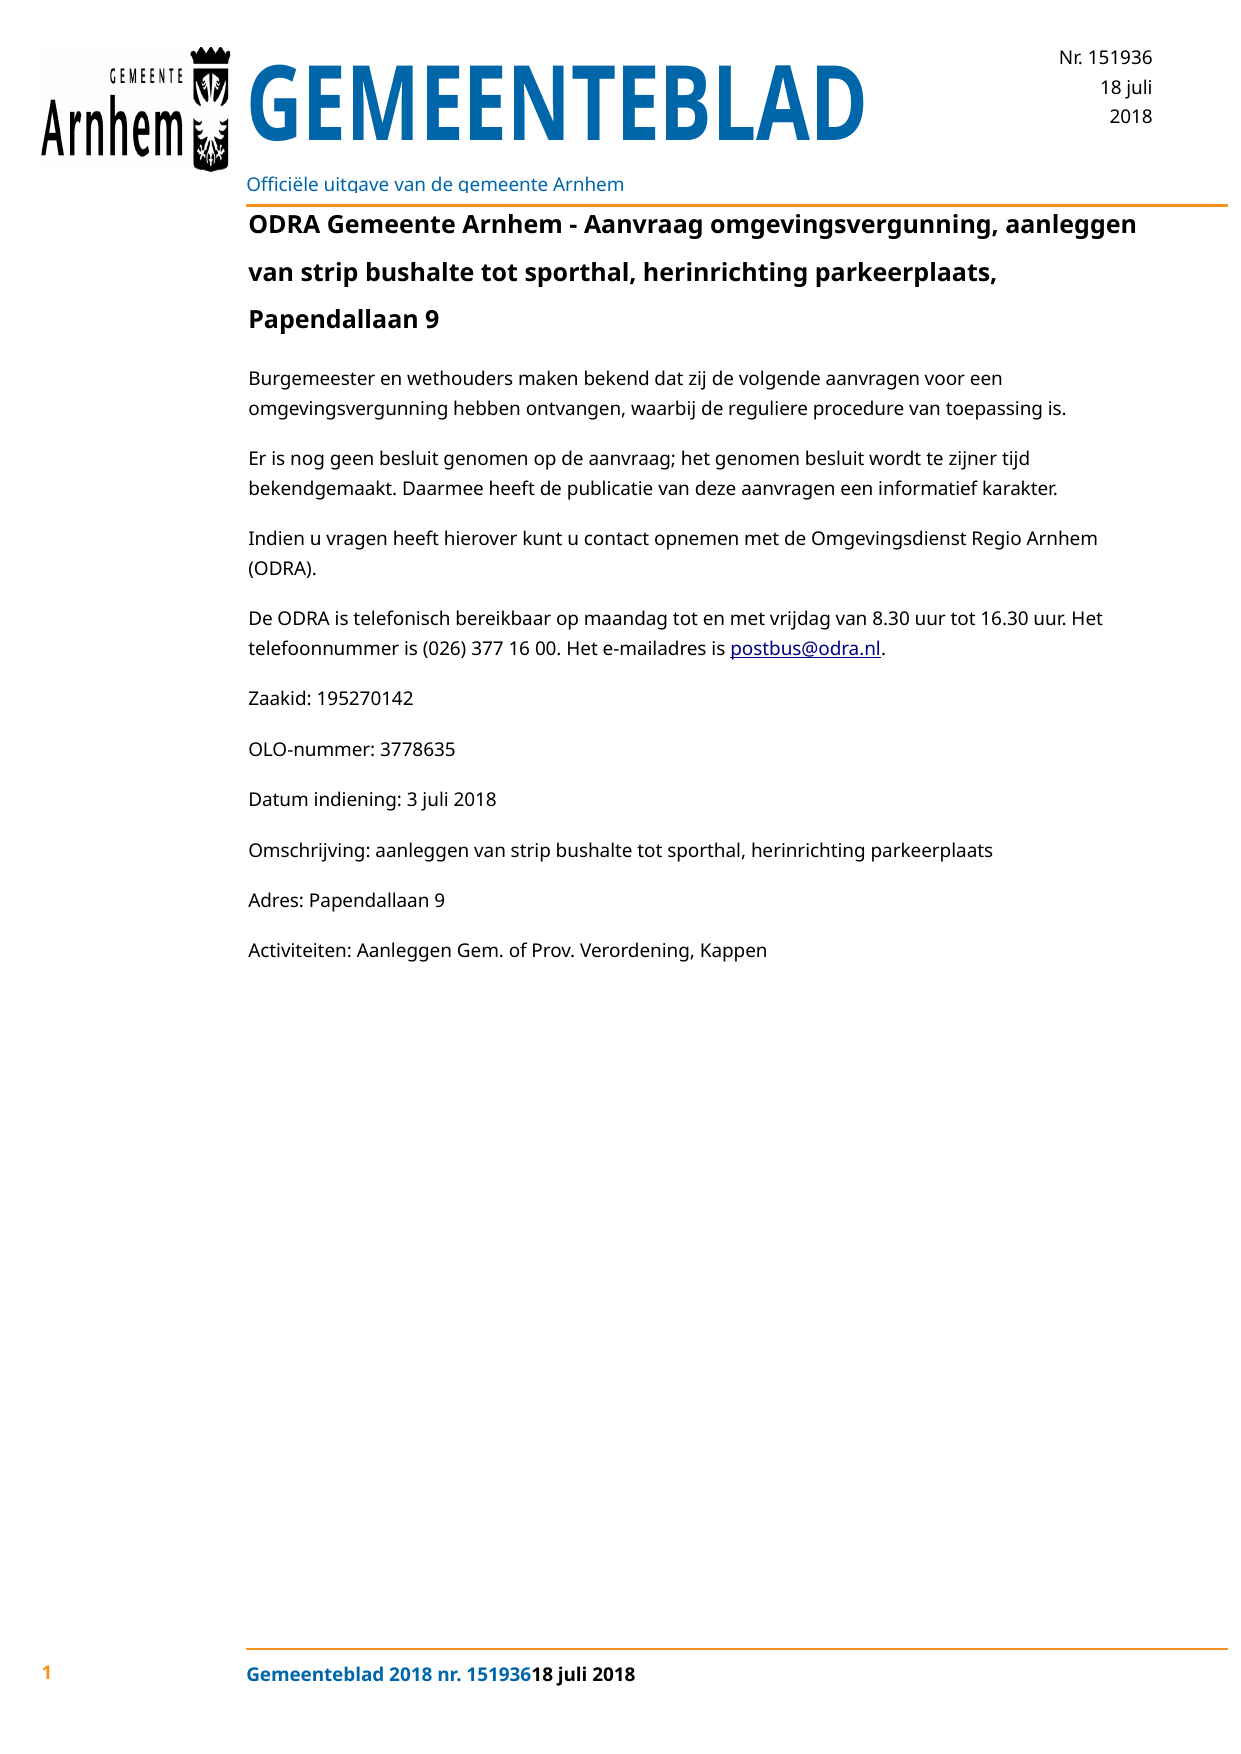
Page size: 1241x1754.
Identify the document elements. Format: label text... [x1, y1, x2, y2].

text Indien u vragen heeft hierover kunt u contact opnemen met de Omgevingsdienst Regio Arnhem (ODRA). [248, 526, 1152, 581]
text Omschrijving: aanleggen van strip bushalte tot sporthal, herinrichting parkeerplaats [248, 837, 1152, 862]
text ODRA Gemeente Arnhem - Aanvraag omgevingsvergunning, aanleggen van strip bushalte tot sporthal, herinrichting parkeerplaats, Papendallaan 9 [248, 207, 1152, 336]
text Activiteiten: Aanleggen Gem. of Prov. Verordening, Kappen [248, 938, 1152, 963]
text Datum indiening: 3 juli 2018 [248, 786, 1152, 812]
text Burgemeester en wethouders maken bekend dat zij de volgende aanvragen voor een omgevingsvergunning hebben ontvangen, waarbij de reguliere procedure van toepassing is. [248, 366, 1152, 421]
text De ODRA is telefonisch bereikbaar op maandag tot en met vrijdag van 8.30 uur tot 16.30 uur. Het telefoonnummer is (026) 377 16 00. Het e-mailadres is postbus@odra.nl. [248, 606, 1152, 661]
text Zaakid: 195270142 [248, 686, 1152, 711]
text Adres: Papendallaan 9 [248, 887, 1152, 913]
text OLO-nummer: 3778635 [248, 736, 1152, 762]
text Er is nog geen besluit genomen op de aanvraag; het genomen besluit wordt te zijner tijd bekendgemaakt. Daarmee heeft de publicatie van deze aanvragen een informatief karakter. [248, 446, 1152, 501]
picture [41, 47, 231, 172]
